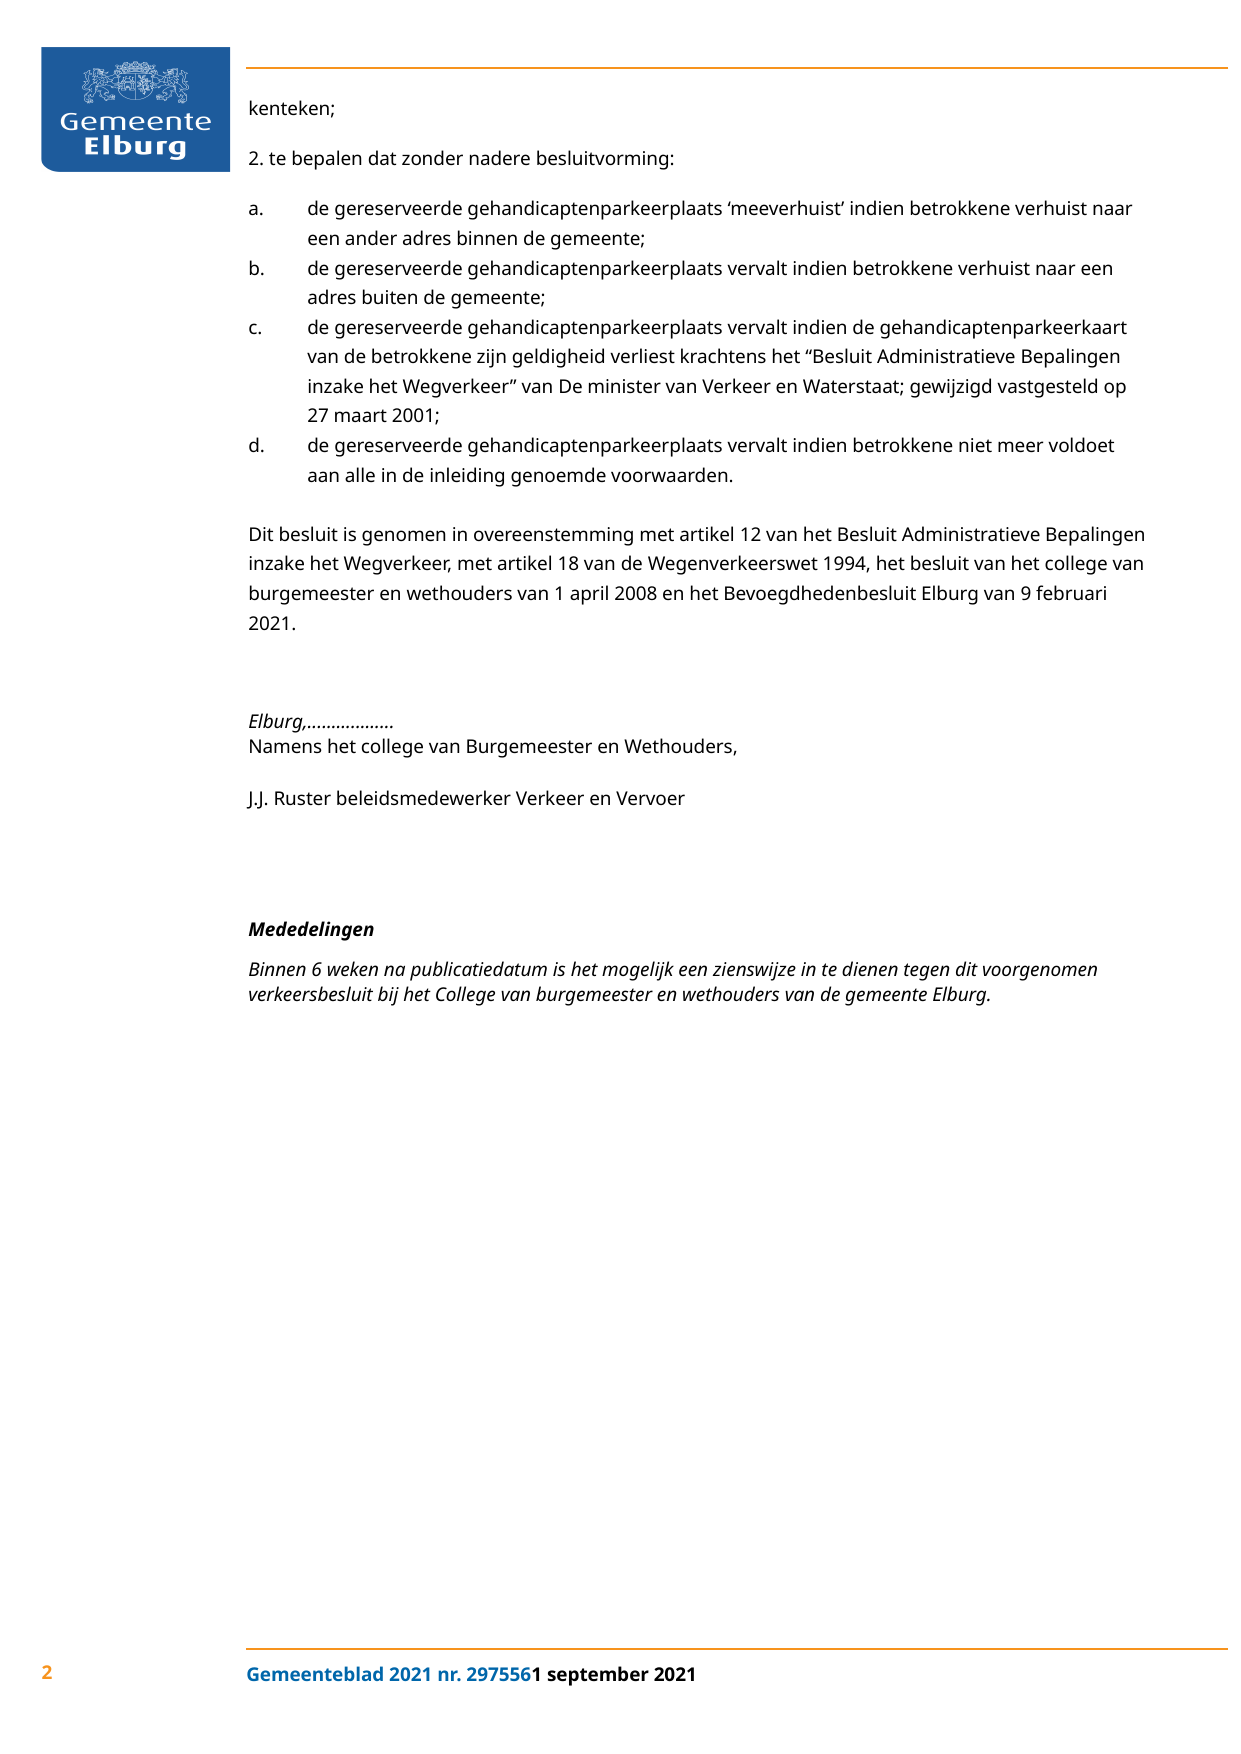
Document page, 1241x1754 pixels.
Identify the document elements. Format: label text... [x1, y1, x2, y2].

text Mededelingen [248, 917, 1152, 942]
list de gereserveerde gehandicaptenparkeerplaats ‘meeverhuist’ indien betrokkene verhuist naar een ander adres binnen de gemeente; [248, 196, 1152, 251]
text Binnen 6 weken na publicatiedatum is het mogelijk een zienswijze in te dienen tegen dit voorgenomen verkeersbesluit bij het College van burgemeester en wethouders van de gemeente Elburg. [248, 956, 1152, 1007]
text 2. te bepalen dat zonder nadere besluitvorming: [248, 145, 1152, 171]
text J.J. Ruster beleidsmedewerker Verkeer en Vervoer [248, 785, 1152, 811]
list de gereserveerde gehandicaptenparkeerplaats vervalt indien betrokkene niet meer voldoet aan alle in de inleiding genoemde voorwaarden. [248, 432, 1152, 488]
list de gereserveerde gehandicaptenparkeerplaats vervalt indien betrokkene verhuist naar een adres buiten de gemeente; [248, 255, 1152, 310]
text Dit besluit is genomen in overeenstemming met artikel 12 van het Besluit Administratieve Bepalingen inzake het Wegverkeer, met artikel 18 van de Wegenverkeerswet 1994, het besluit van het college van burgemeester en wethouders van 1 april 2008 en het Bevoegdhedenbesluit Elburg van 9 februari 2021. [248, 521, 1152, 636]
text Elburg,.................. [248, 708, 1152, 734]
text Namens het college van Burgemeester en Wethouders, [248, 734, 1152, 759]
picture [41, 47, 231, 172]
text kenteken; [248, 95, 1152, 121]
list de gereserveerde gehandicaptenparkeerplaats vervalt indien de gehandicaptenparkeerkaart van de betrokkene zijn geldigheid verliest krachtens het “Besluit Administratieve Bepalingen inzake het Wegverkeer” van De minister van Verkeer en Waterstaat; gewijzigd vastgesteld op 27 maart 2001; [248, 314, 1152, 428]
